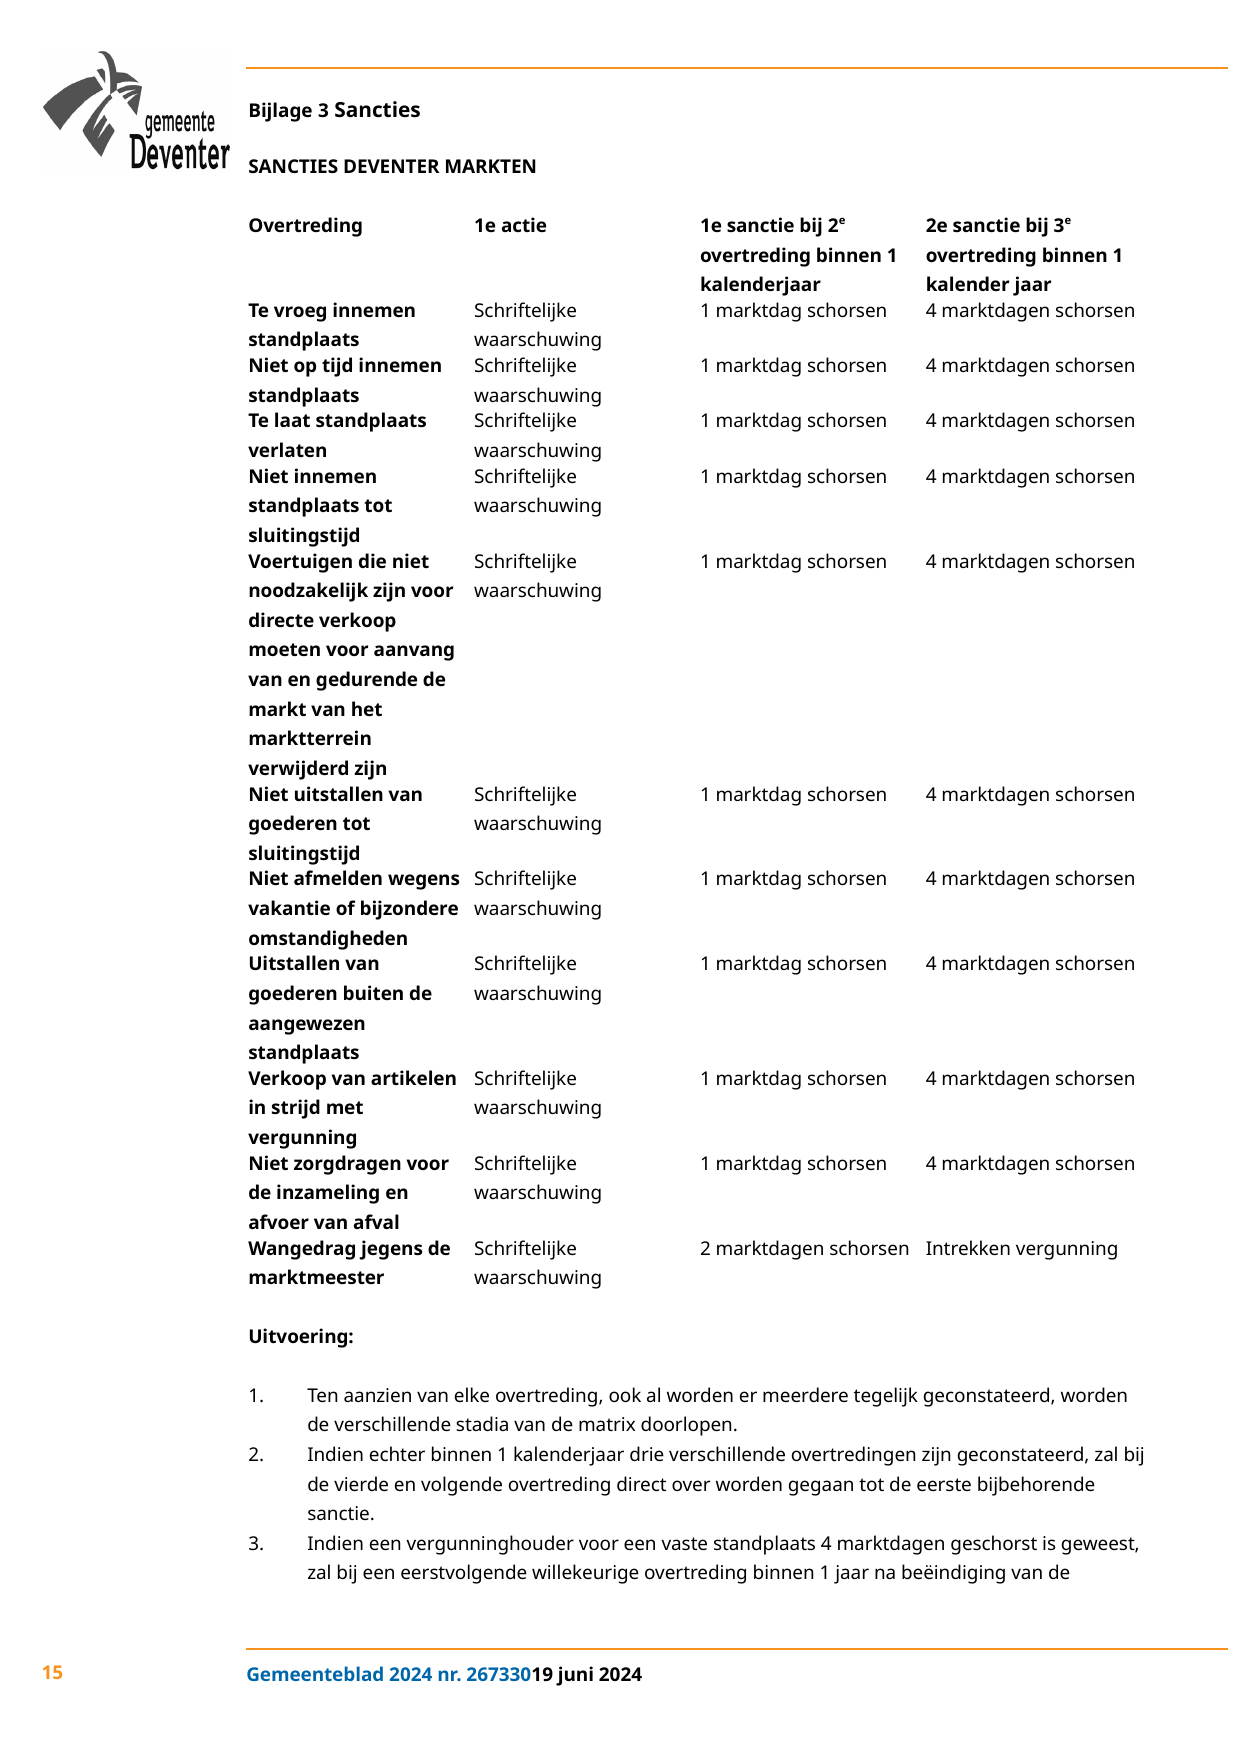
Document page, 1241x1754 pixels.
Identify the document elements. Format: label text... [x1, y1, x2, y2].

table_cell Schriftelijke waarschuwing [474, 1235, 700, 1290]
table_cell 2 marktdagen schorsen [700, 1235, 926, 1290]
table_header Overtreding [248, 212, 474, 297]
table_header 2e sanctie bij 3e overtreding binnen 1 kalender jaar [926, 212, 1152, 297]
table_cell Niet innemen standplaats tot sluitingstijd [248, 463, 474, 548]
table_cell 4 marktdagen schorsen [926, 1065, 1152, 1150]
list Ten aanzien van elke overtreding, ook al worden er meerdere tegelijk geconstateerd, worden de verschillende stadia van de matrix doorlopen. [248, 1382, 1152, 1437]
table_cell Schriftelijke waarschuwing [474, 781, 700, 866]
table_cell 4 marktdagen schorsen [926, 408, 1152, 463]
table_cell 4 marktdagen schorsen [926, 1150, 1152, 1235]
table_cell 4 marktdagen schorsen [926, 353, 1152, 408]
table_cell 1 marktdag schorsen [700, 548, 926, 781]
table_cell 1 marktdag schorsen [700, 408, 926, 463]
table_cell 4 marktdagen schorsen [926, 866, 1152, 951]
table_cell 1 marktdag schorsen [700, 866, 926, 951]
text SANCTIES DEVENTER MARKTEN [248, 153, 1152, 179]
table_cell 4 marktdagen schorsen [926, 463, 1152, 548]
table_cell 1 marktdag schorsen [700, 297, 926, 352]
table_cell Niet afmelden wegens vakantie of bijzondere omstandigheden [248, 866, 474, 951]
table_header 1e sanctie bij 2e overtreding binnen 1 kalenderjaar [700, 212, 926, 297]
table_cell 1 marktdag schorsen [700, 1065, 926, 1150]
table_cell Niet uitstallen van goederen tot sluitingstijd [248, 781, 474, 866]
table_cell 4 marktdagen schorsen [926, 548, 1152, 781]
table_cell 4 marktdagen schorsen [926, 781, 1152, 866]
table_cell 1 marktdag schorsen [700, 951, 926, 1065]
table_cell 4 marktdagen schorsen [926, 297, 1152, 352]
table_cell 1 marktdag schorsen [700, 781, 926, 866]
table_cell 1 marktdag schorsen [700, 463, 926, 548]
table_header 1e actie [474, 212, 700, 297]
table_cell Schriftelijke waarschuwing [474, 548, 700, 781]
table_cell Verkoop van artikelen in strijd met vergunning [248, 1065, 474, 1150]
table_cell Voertuigen die niet noodzakelijk zijn voor directe verkoop moeten voor aanvang van en gedurende de markt van het marktterrein verwijderd zijn [248, 548, 474, 781]
table_cell Schriftelijke waarschuwing [474, 866, 700, 951]
table_cell Schriftelijke waarschuwing [474, 951, 700, 1065]
table_cell Uitstallen van goederen buiten de aangewezen standplaats [248, 951, 474, 1065]
table_cell Schriftelijke waarschuwing [474, 297, 700, 352]
table_cell 1 marktdag schorsen [700, 1150, 926, 1235]
text Uitvoering: [248, 1323, 1152, 1349]
table_cell Schriftelijke waarschuwing [474, 463, 700, 548]
table_cell Te laat standplaats verlaten [248, 408, 474, 463]
table_cell Niet zorgdragen voor de inzameling en afvoer van afval [248, 1150, 474, 1235]
table_cell Intrekken vergunning [926, 1235, 1152, 1290]
table_cell 4 marktdagen schorsen [926, 951, 1152, 1065]
table_cell Schriftelijke waarschuwing [474, 353, 700, 408]
text Bijlage 3 Sancties [248, 95, 1152, 123]
table_cell 1 marktdag schorsen [700, 353, 926, 408]
table_cell Schriftelijke waarschuwing [474, 1150, 700, 1235]
table_cell Schriftelijke waarschuwing [474, 408, 700, 463]
list Indien echter binnen 1 kalenderjaar drie verschillende overtredingen zijn geconstateerd, zal bij de vierde en volgende overtreding direct over worden gegaan tot de eerste bijbehorende sanctie. [248, 1441, 1152, 1526]
list Indien een vergunninghouder voor een vaste standplaats 4 marktdagen geschorst is geweest, zal bij een eerstvolgende willekeurige overtreding binnen 1 jaar na beëindiging van de [248, 1530, 1152, 1585]
table_cell Schriftelijke waarschuwing [474, 1065, 700, 1150]
table_cell Wangedrag jegens de marktmeester [248, 1235, 474, 1290]
picture [41, 47, 231, 172]
table_cell Te vroeg innemen standplaats [248, 297, 474, 352]
table_cell Niet op tijd innemen standplaats [248, 353, 474, 408]
